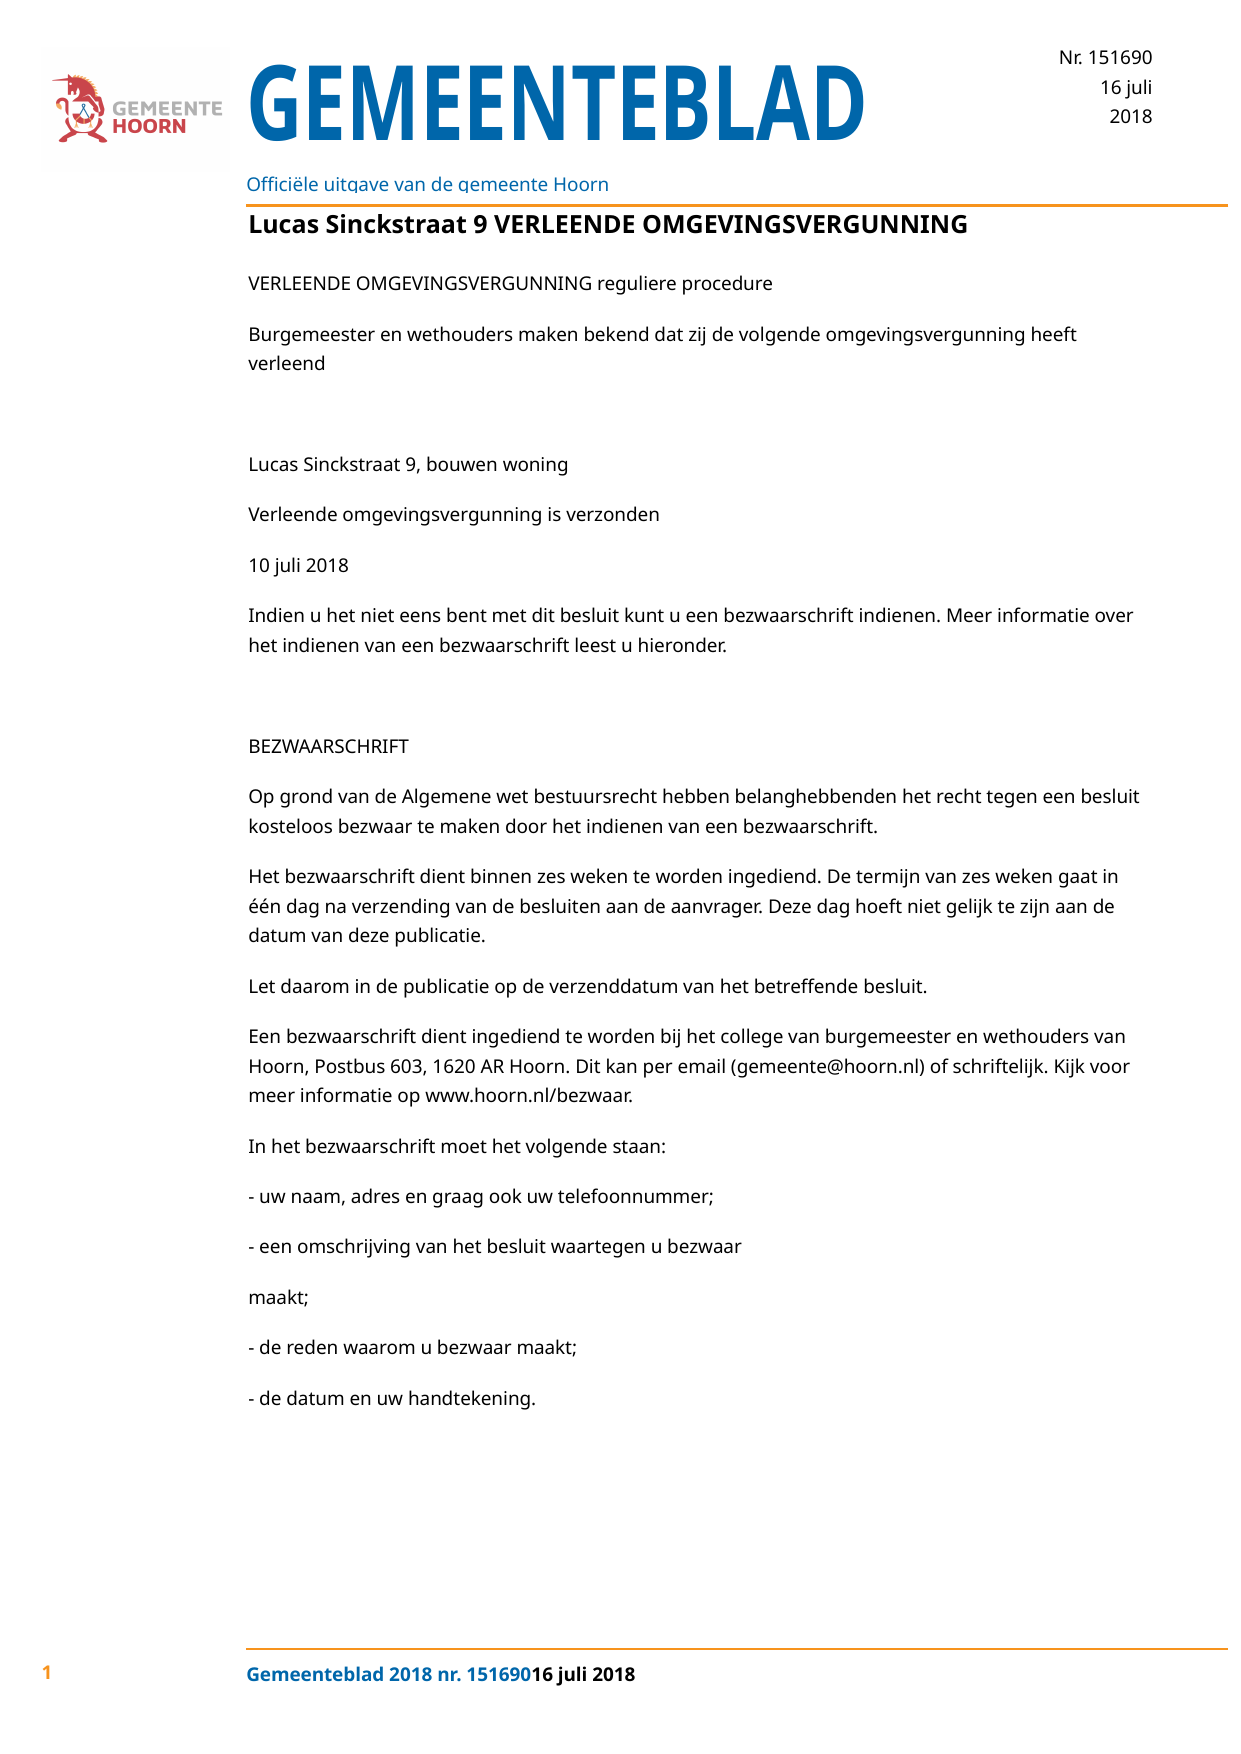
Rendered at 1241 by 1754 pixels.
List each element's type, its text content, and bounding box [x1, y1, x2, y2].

text Lucas Sinckstraat 9 VERLEENDE OMGEVINGSVERGUNNING [248, 207, 1152, 241]
text VERLEENDE OMGEVINGSVERGUNNING reguliere procedure [248, 270, 1152, 296]
text Een bezwaarschrift dient ingediend te worden bij het college van burgemeester en wethouders van Hoorn, Postbus 603, 1620 AR Hoorn. Dit kan per email (gemeente@hoorn.nl) of schriftelijk. Kijk voor meer informatie op www.hoorn.nl/bezwaar. [248, 1023, 1152, 1108]
text Het bezwaarschrift dient binnen zes weken te worden ingediend. De termijn van zes weken gaat in één dag na verzending van de besluiten aan de aanvrager. Deze dag hoeft niet gelijk te zijn aan de datum van deze publicatie. [248, 863, 1152, 948]
text Indien u het niet eens bent met dit besluit kunt u een bezwaarschrift indienen. Meer informatie over het indienen van een bezwaarschrift leest u hieronder. [248, 602, 1152, 658]
text maakt; [248, 1284, 1152, 1310]
text - de reden waarom u bezwaar maakt; [248, 1334, 1152, 1360]
text Verleende omgevingsvergunning is verzonden [248, 502, 1152, 527]
text Let daarom in de publicatie op de verzenddatum van het betreffende besluit. [248, 973, 1152, 998]
text - een omschrijving van het besluit waartegen u bezwaar [248, 1234, 1152, 1259]
text Lucas Sinckstraat 9, bouwen woning [248, 451, 1152, 477]
text In het bezwaarschrift moet het volgende staan: [248, 1133, 1152, 1158]
text - uw naam, adres en graag ook uw telefoonnummer; [248, 1183, 1152, 1209]
text - de datum en uw handtekening. [248, 1385, 1152, 1411]
text Op grond van de Algemene wet bestuursrecht hebben belanghebbenden het recht tegen een besluit kosteloos bezwaar te maken door het indienen van een bezwaarschrift. [248, 783, 1152, 838]
text BEZWAARSCHRIFT [248, 733, 1152, 758]
text 10 juli 2018 [248, 552, 1152, 578]
text Burgemeester en wethouders maken bekend dat zij de volgende omgevingsvergunning heeft verleend [248, 321, 1152, 376]
picture [41, 47, 231, 172]
